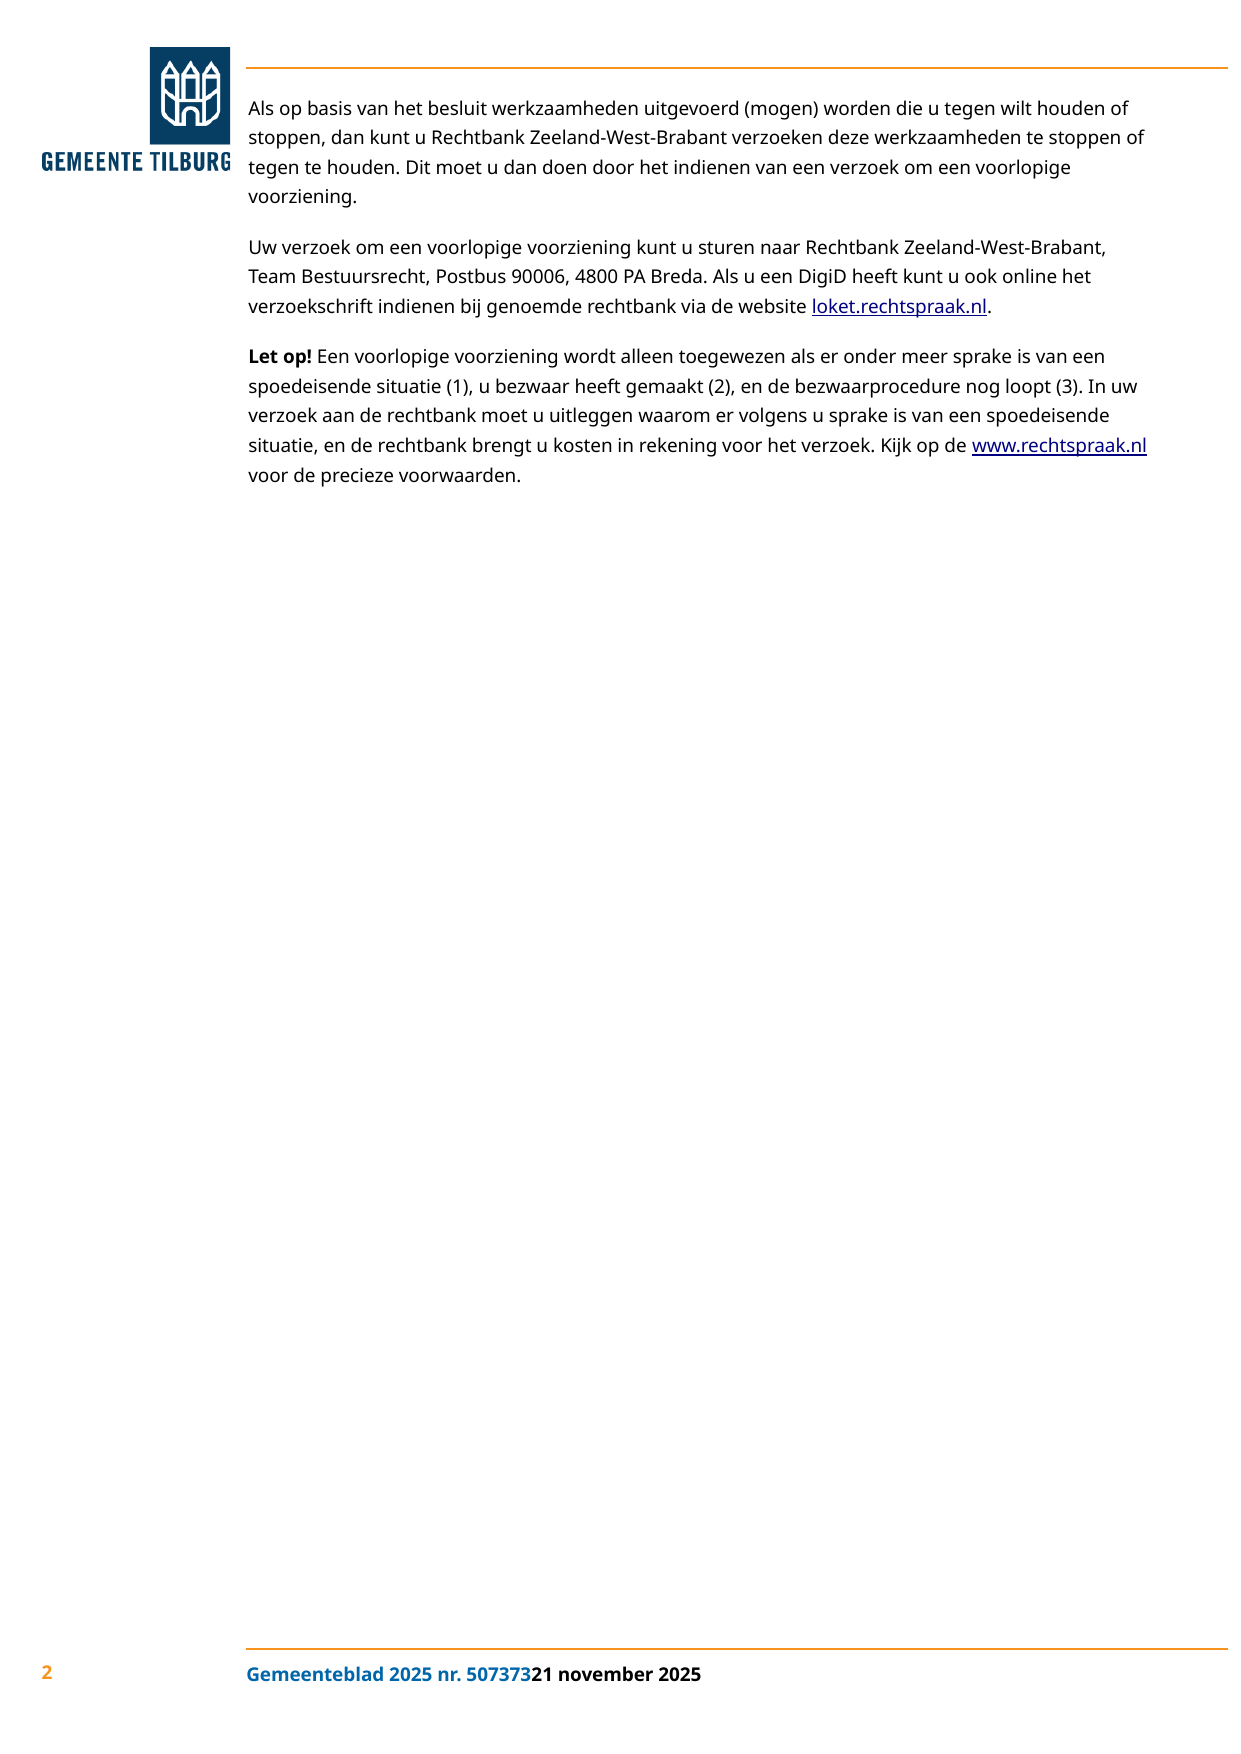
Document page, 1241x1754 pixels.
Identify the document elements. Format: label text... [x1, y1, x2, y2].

text Als op basis van het besluit werkzaamheden uitgevoerd (mogen) worden die u tegen wilt houden of stoppen, dan kunt u Rechtbank Zeeland-West-Brabant verzoeken deze werkzaamheden te stoppen of tegen te houden. Dit moet u dan doen door het indienen van een verzoek om een voorlopige voorziening. [248, 95, 1152, 209]
text Uw verzoek om een voorlopige voorziening kunt u sturen naar Rechtbank Zeeland-West-Brabant, Team Bestuursrecht, Postbus 90006, 4800 PA Breda. Als u een DigiD heeft kunt u ook online het verzoekschrift indienen bij genoemde rechtbank via de website loket.rechtspraak.nl. [248, 234, 1152, 319]
text Let op! Een voorlopige voorziening wordt alleen toegewezen als er onder meer sprake is van een spoedeisende situatie (1), u bezwaar heeft gemaakt (2), en de bezwaarprocedure nog loopt (3). In uw verzoek aan de rechtbank moet u uitleggen waarom er volgens u sprake is van een spoedeisende situatie, en de rechtbank brengt u kosten in rekening voor het verzoek. Kijk op de www.rechtspraak.nl voor de precieze voorwaarden. [248, 343, 1152, 488]
picture [41, 47, 231, 172]
